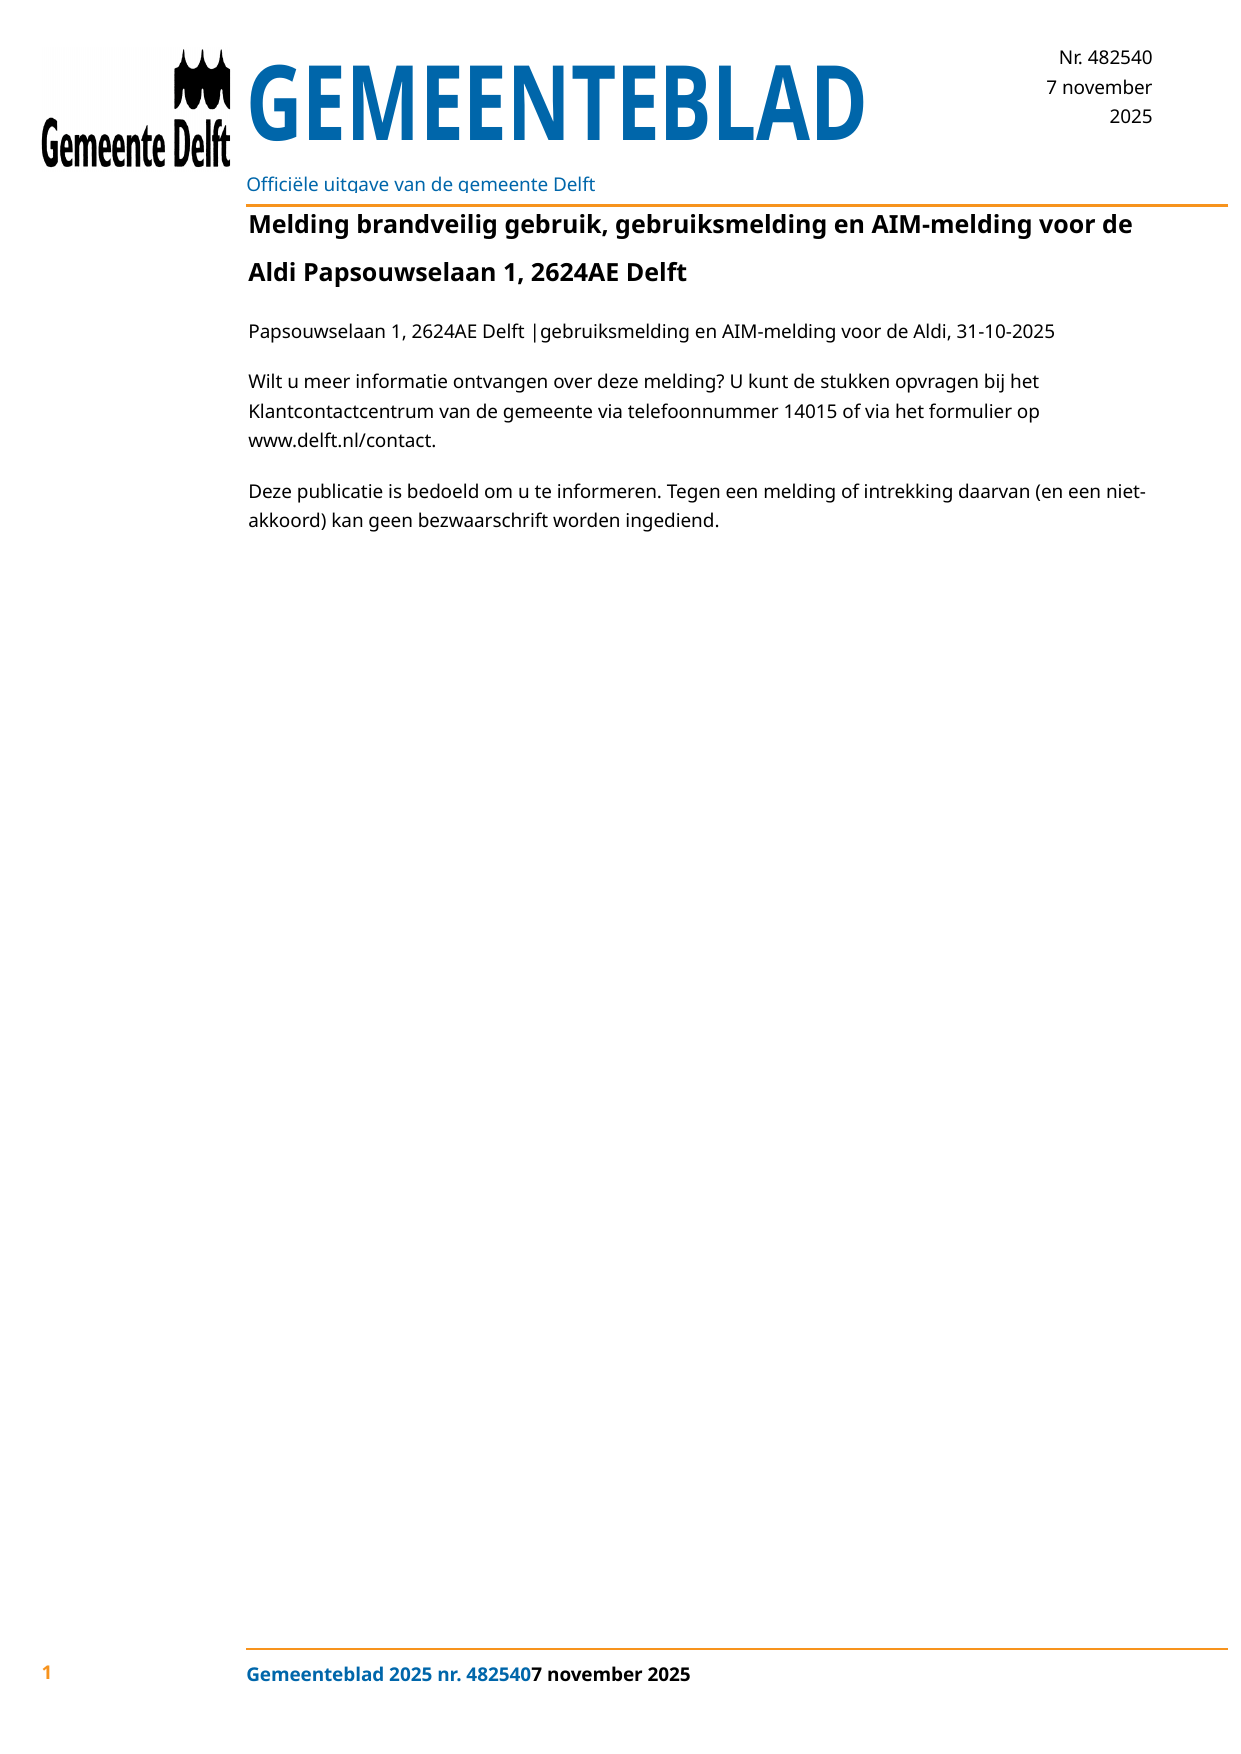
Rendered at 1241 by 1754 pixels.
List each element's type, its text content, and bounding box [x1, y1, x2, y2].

text Papsouwselaan 1, 2624AE Delft |gebruiksmelding en AIM-melding voor de Aldi, 31-10-2025 [248, 318, 1152, 344]
text Wilt u meer informatie ontvangen over deze melding? U kunt de stukken opvragen bij het Klantcontactcentrum van de gemeente via telefoonnummer 14015 of via het formulier op www.delft.nl/contact. [248, 368, 1152, 453]
picture [41, 47, 231, 172]
text Deze publicatie is bedoeld om u te informeren. Tegen een melding of intrekking daarvan (en een niet-akkoord) kan geen bezwaarschrift worden ingediend. [248, 478, 1152, 533]
text Melding brandveilig gebruik, gebruiksmelding en AIM-melding voor de Aldi Papsouwselaan 1, 2624AE Delft [248, 207, 1152, 288]
